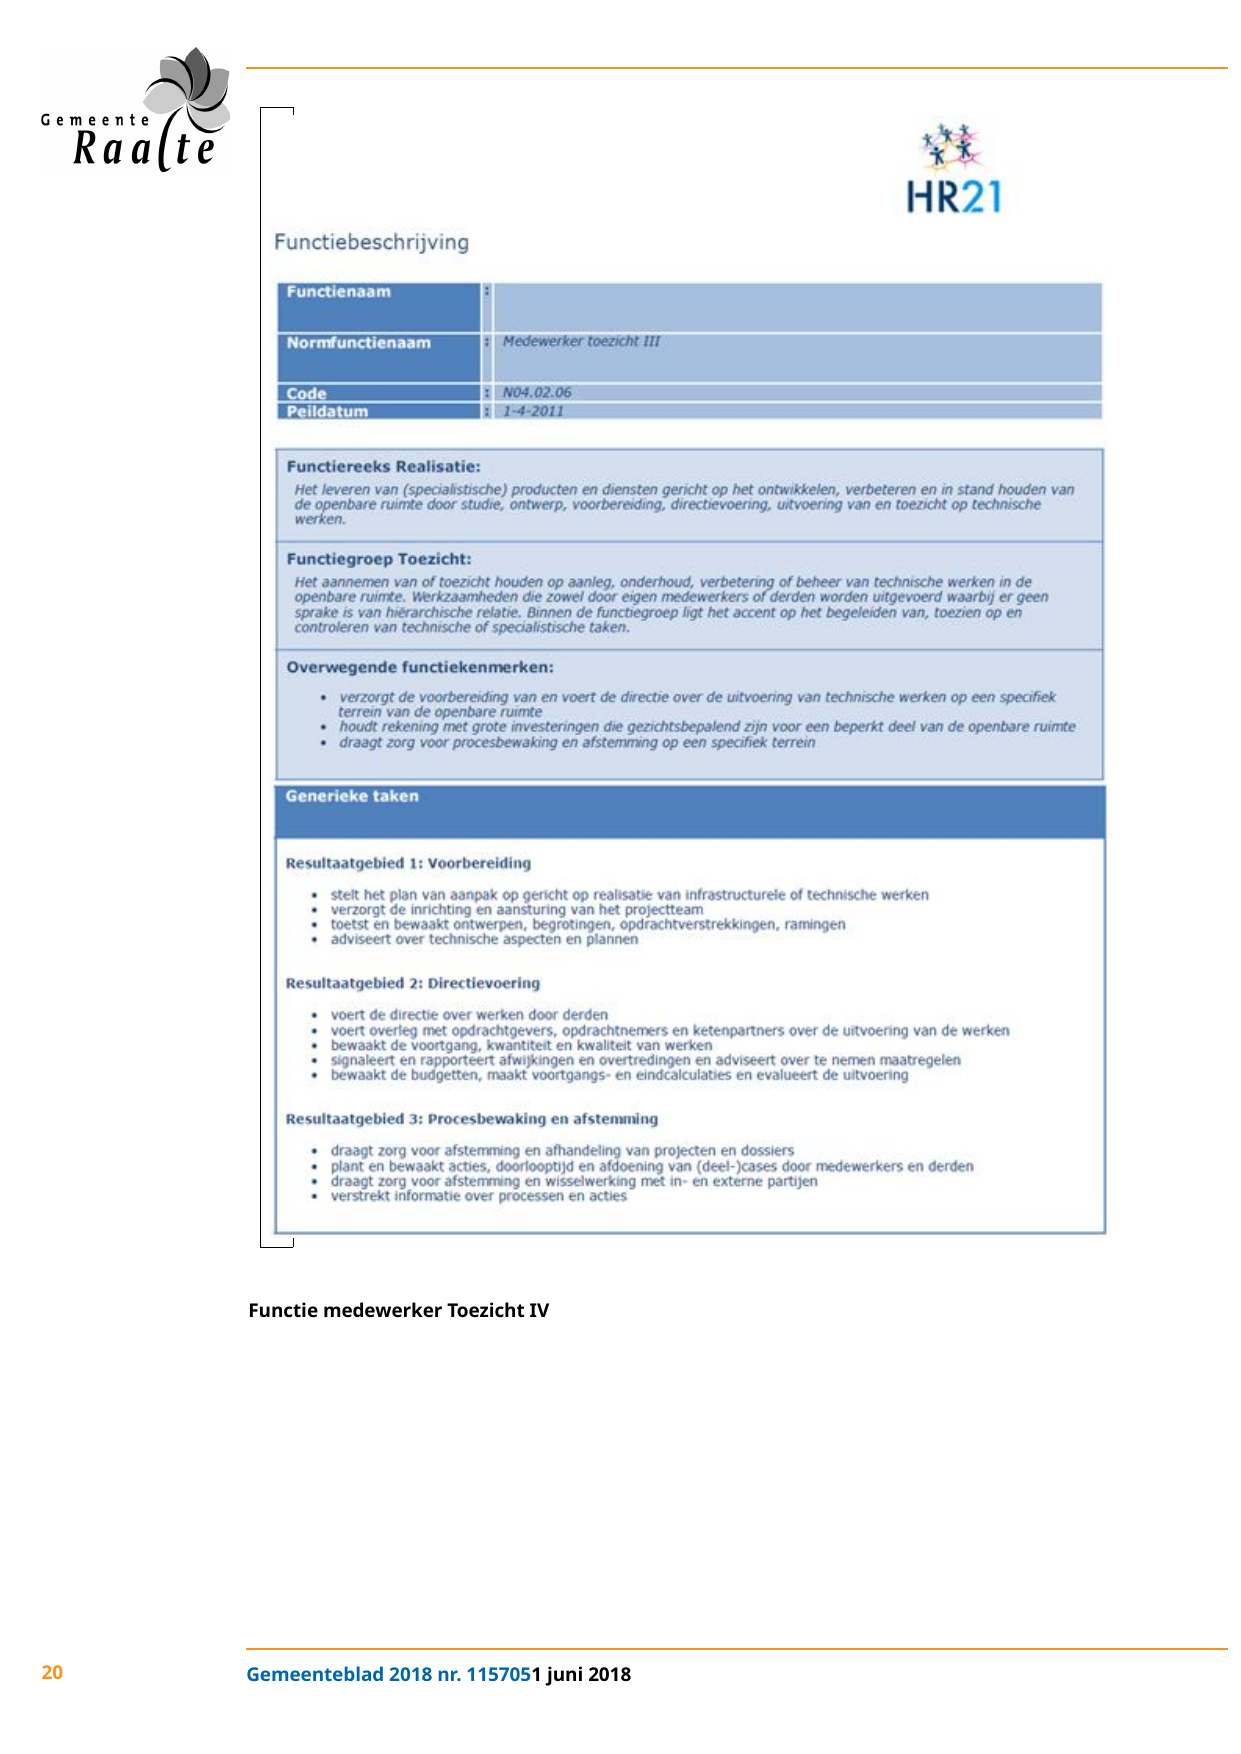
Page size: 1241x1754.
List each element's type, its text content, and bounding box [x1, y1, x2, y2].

picture [268, 115, 1113, 1238]
text Functie medewerker Toezicht IV [248, 1298, 1152, 1323]
picture [41, 47, 231, 172]
